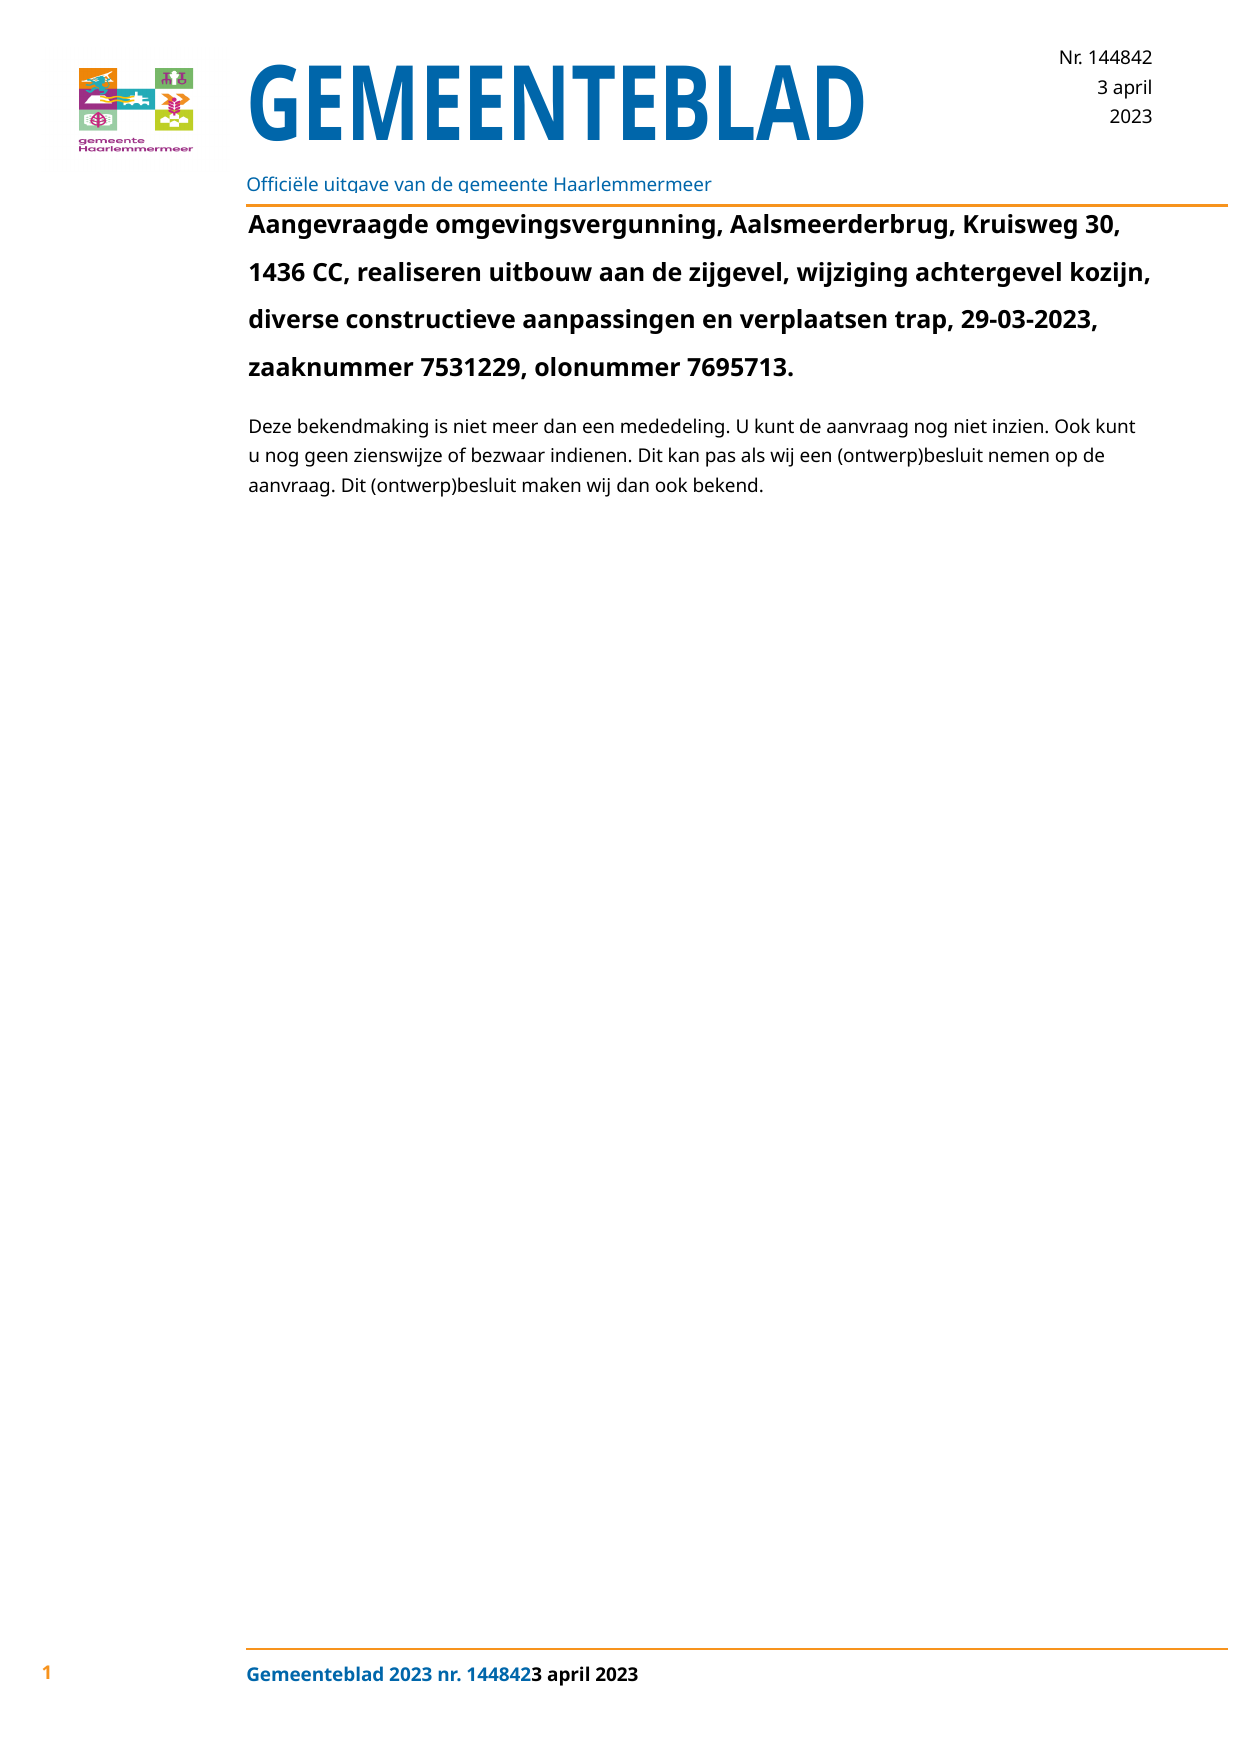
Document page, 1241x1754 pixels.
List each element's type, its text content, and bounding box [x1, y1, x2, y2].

text Aangevraagde omgevingsvergunning, Aalsmeerderbrug, Kruisweg 30, 1436 CC, realiseren uitbouw aan de zijgevel, wijziging achtergevel kozijn, diverse constructieve aanpassingen en verplaatsen trap, 29-03-2023, zaaknummer 7531229, olonummer 7695713. [248, 207, 1152, 384]
picture [41, 47, 231, 172]
text Deze bekendmaking is niet meer dan een mededeling. U kunt de aanvraag nog niet inzien. Ook kunt u nog geen zienswijze of bezwaar indienen. Dit kan pas als wij een (ontwerp)besluit nemen op de aanvraag. Dit (ontwerp)besluit maken wij dan ook bekend. [248, 413, 1152, 498]
